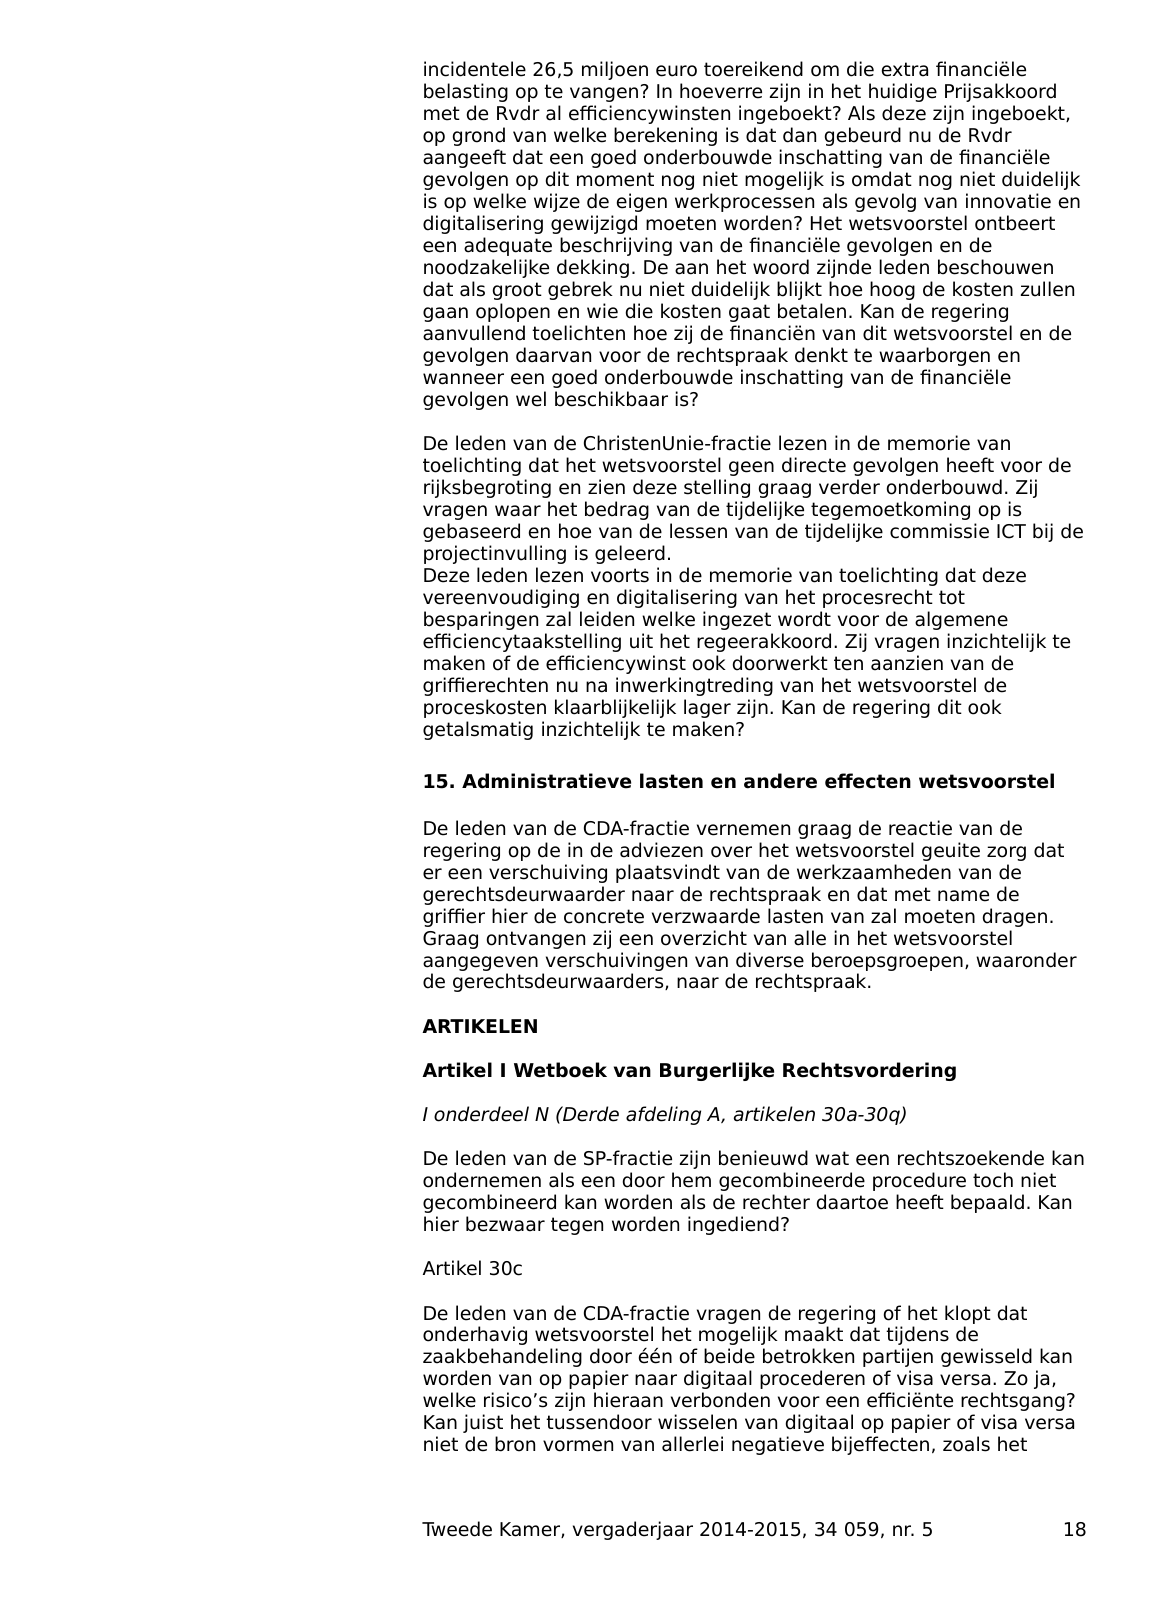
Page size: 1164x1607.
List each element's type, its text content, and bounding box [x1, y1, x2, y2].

subtitle Artikel I Wetboek van Burgerlijke Rechtsvordering [422, 1060, 1087, 1082]
text De leden van de CDA-fractie vragen de regering of het klopt dat onderhavig wetsvoorstel het mogelijk maakt dat tijdens de zaakbehandeling door één of beide betrokken partijen gewisseld kan worden van op papier naar digitaal procederen of visa versa. Zo ja, welke risico’s zijn hieraan verbonden voor een efficiënte rechtsgang? Kan juist het tussendoor wisselen van digitaal op papier of visa versa niet de bron vormen van allerlei negatieve bijeffecten, zoals het [422, 1302, 1087, 1456]
text De leden van de SP-fractie zijn benieuwd wat een rechtszoekende kan ondernemen als een door hem gecombineerde procedure toch niet gecombineerd kan worden als de rechter daartoe heeft bepaald. Kan hier bezwaar tegen worden ingediend? [422, 1148, 1087, 1236]
text incidentele 26,5 miljoen euro toereikend om die extra financiële belasting op te vangen? In hoeverre zijn in het huidige Prijsakkoord met de Rvdr al efficiencywinsten ingeboekt? Als deze zijn ingeboekt, op grond van welke berekening is dat dan gebeurd nu de Rvdr aangeeft dat een goed onderbouwde inschatting van de financiële gevolgen op dit moment nog niet mogelijk is omdat nog niet duidelijk is op welke wijze de eigen werkprocessen als gevolg van innovatie en digitalisering gewijzigd moeten worden? Het wetsvoorstel ontbeert een adequate beschrijving van de financiële gevolgen en de noodzakelijke dekking. De aan het woord zijnde leden beschouwen dat als groot gebrek nu niet duidelijk blijkt hoe hoog de kosten zullen gaan oplopen en wie die kosten gaat betalen. Kan de regering aanvullend toelichten hoe zij de financiën van dit wetsvoorstel en de gevolgen daarvan voor de rechtspraak denkt te waarborgen en wanneer een goed onderbouwde inschatting van de financiële gevolgen wel beschikbaar is? [422, 59, 1087, 411]
text De leden van de CDA-fractie vernemen graag de reactie van de regering op de in de adviezen over het wetsvoorstel geuite zorg dat er een verschuiving plaatsvindt van de werkzaamheden van de gerechtsdeurwaarder naar de rechtspraak en dat met name de griffier hier de concrete verzwaarde lasten van zal moeten dragen. Graag ontvangen zij een overzicht van alle in het wetsvoorstel aangegeven verschuivingen van diverse beroepsgroepen, waaronder de gerechtsdeurwaarders, naar de rechtspraak. [422, 818, 1087, 993]
text De leden van de ChristenUnie-fractie lezen in de memorie van toelichting dat het wetsvoorstel geen directe gevolgen heeft voor de rijksbegroting en zien deze stelling graag verder onderbouwd. Zij vragen waar het bedrag van de tijdelijke tegemoetkoming op is gebaseerd en hoe van de lessen van de tijdelijke commissie ICT bij de projectinvulling is geleerd. [422, 433, 1087, 565]
subtitle ARTIKELEN [422, 1016, 1087, 1038]
subtitle Artikel 30c [422, 1258, 1087, 1280]
subtitle 15. Administratieve lasten en andere effecten wetsvoorstel [422, 771, 1087, 793]
subtitle I onderdeel N (Derde afdeling A, artikelen 30a-30q) [422, 1104, 1087, 1126]
text Deze leden lezen voorts in de memorie van toelichting dat deze vereenvoudiging en digitalisering van het procesrecht tot besparingen zal leiden welke ingezet wordt voor de algemene efficiencytaakstelling uit het regeerakkoord. Zij vragen inzichtelijk te maken of de efficiencywinst ook doorwerkt ten aanzien van de griffierechten nu na inwerkingtreding van het wetsvoorstel de proceskosten klaarblijkelijk lager zijn. Kan de regering dit ook getalsmatig inzichtelijk te maken? [422, 565, 1087, 741]
